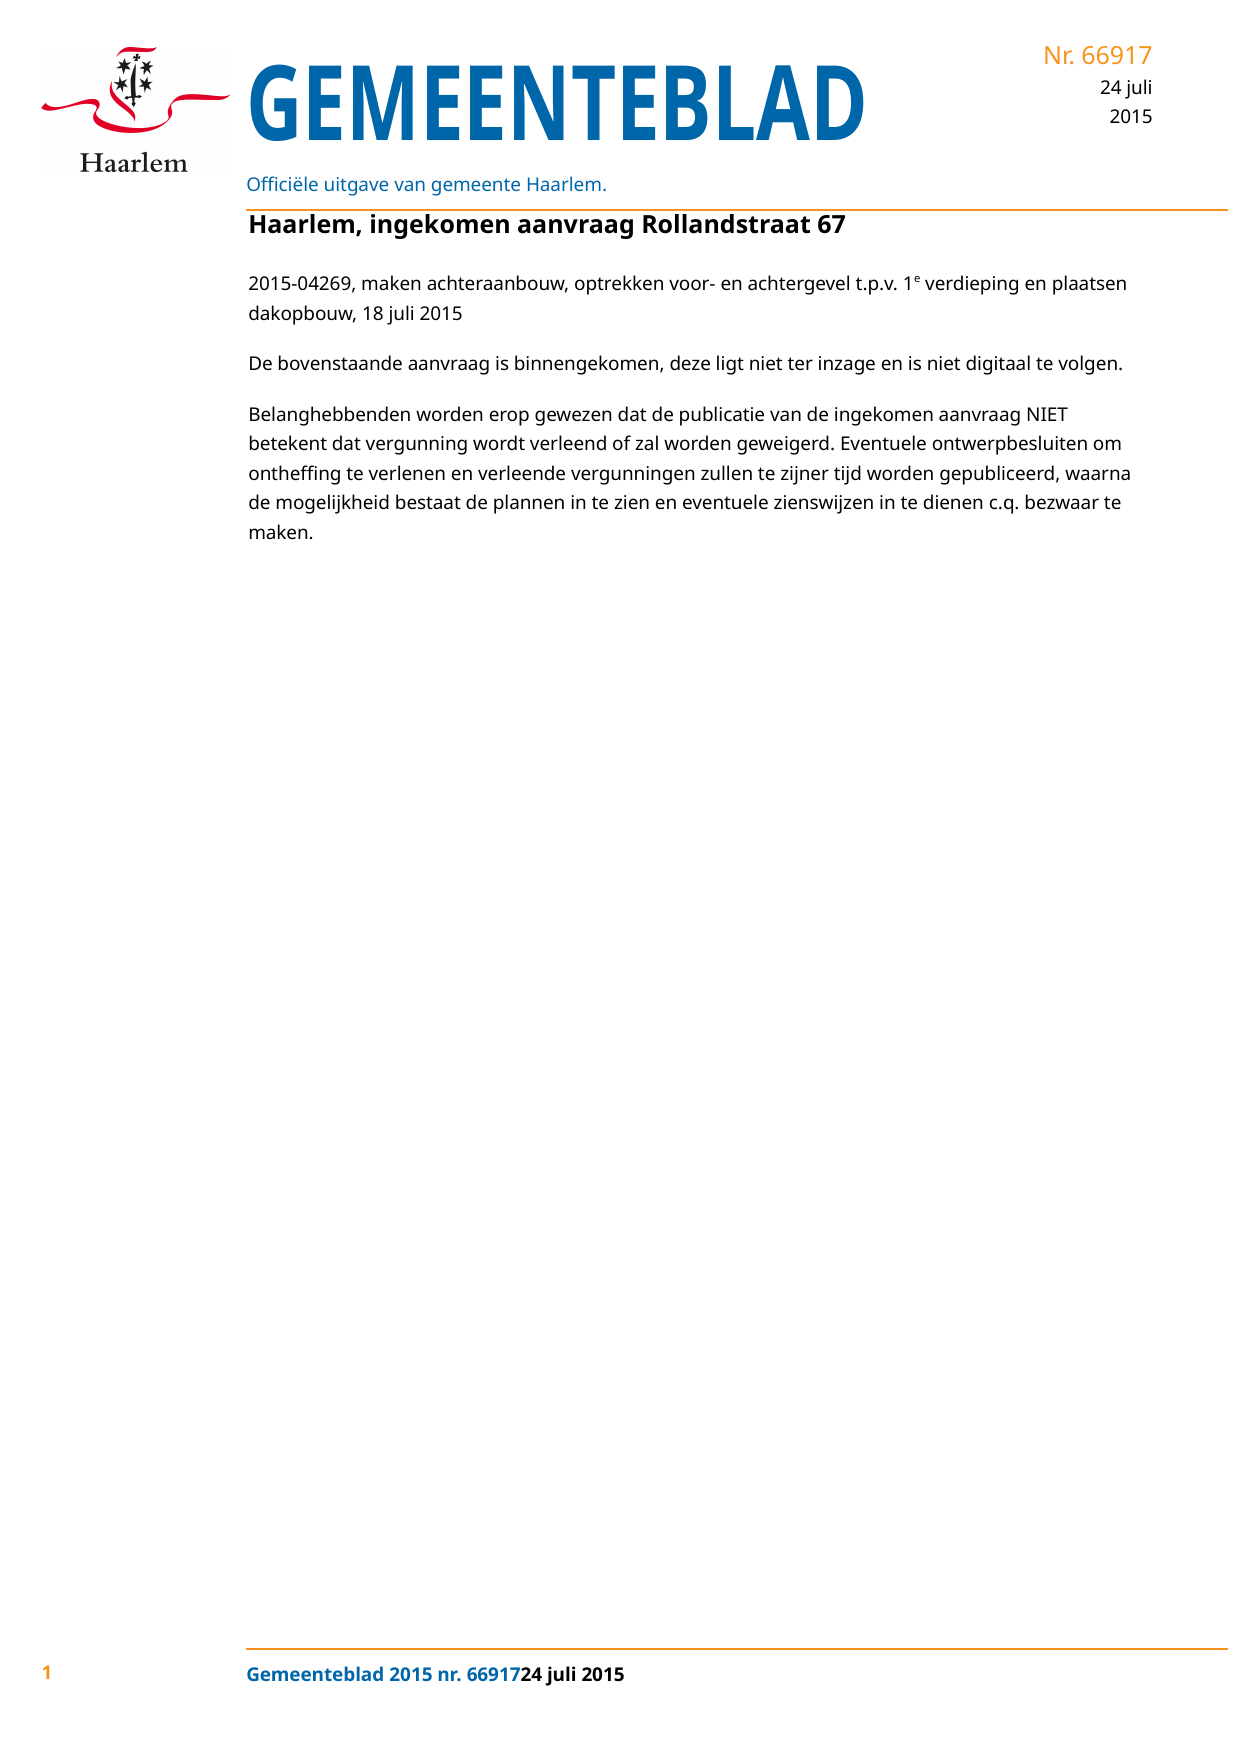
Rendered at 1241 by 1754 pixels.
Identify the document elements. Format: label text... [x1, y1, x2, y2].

picture [41, 47, 231, 172]
text 2015-04269, maken achteraanbouw, optrekken voor- en achtergevel t.p.v. 1e verdieping en plaatsen dakopbouw, 18 juli 2015 [248, 270, 1152, 326]
text De bovenstaande aanvraag is binnengekomen, deze ligt niet ter inzage en is niet digitaal te volgen. [248, 350, 1152, 376]
text Belanghebbenden worden erop gewezen dat de publicatie van de ingekomen aanvraag NIET betekent dat vergunning wordt verleend of zal worden geweigerd. Eventuele ontwerpbesluiten om ontheffing te verlenen en verleende vergunningen zullen te zijner tijd worden gepubliceerd, waarna de mogelijkheid bestaat de plannen in te zien en eventuele zienswijzen in te dienen c.q. bezwaar te maken. [248, 401, 1152, 545]
text Haarlem, ingekomen aanvraag Rollandstraat 67 [248, 211, 1152, 241]
